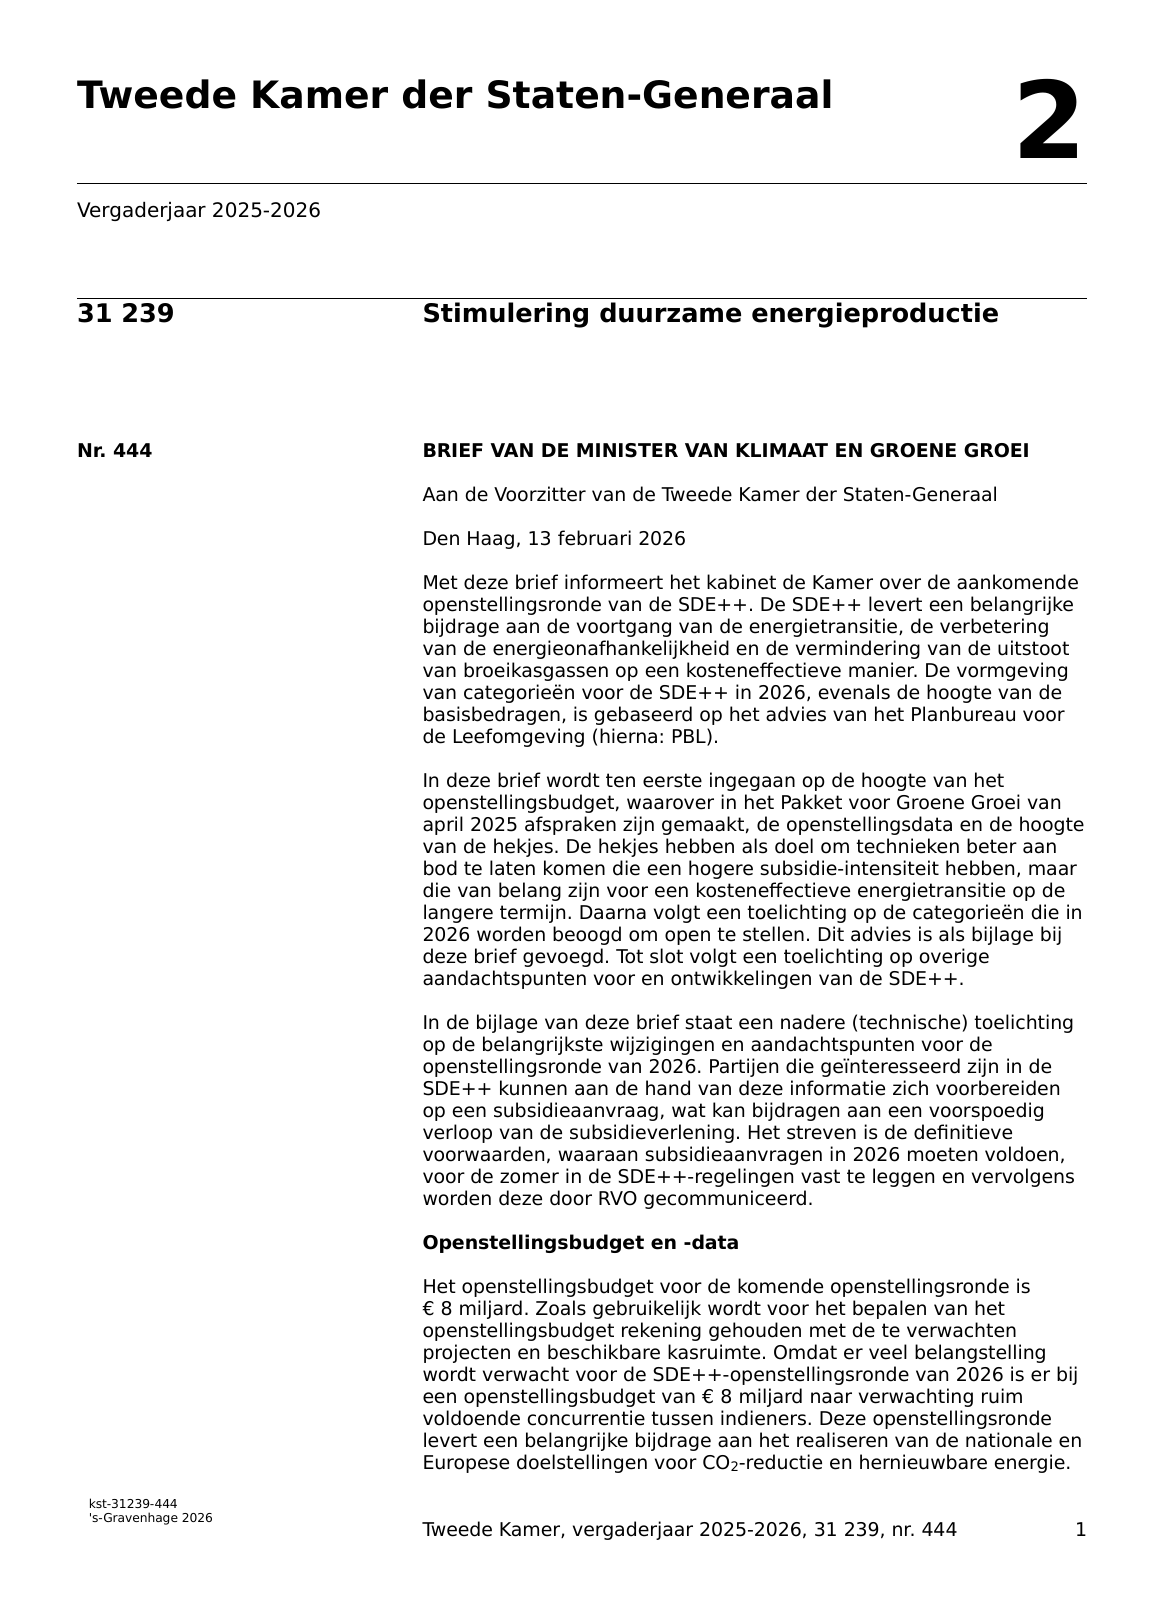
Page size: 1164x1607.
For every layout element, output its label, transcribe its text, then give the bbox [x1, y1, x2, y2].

text Den Haag, 13 februari 2026 [422, 528, 1087, 550]
text 's-Gravenhage 2026 [88, 1511, 323, 1525]
text kst-31239-444 [88, 1497, 323, 1511]
text In deze brief wordt ten eerste ingegaan op de hoogte van het openstellingsbudget, waarover in het Pakket voor Groene Groei van april 2025 afspraken zijn gemaakt, de openstellingsdata en de hoogte van de hekjes. De hekjes hebben als doel om technieken beter aan bod te laten komen die een hogere subsidie-intensiteit hebben, maar die van belang zijn voor een kosteneffectieve energietransitie op de langere termijn. Daarna volgt een toelichting op de categorieën die in 2026 worden beoogd om open te stellen. Dit advies is als bijlage bij deze brief gevoegd. Tot slot volgt een toelichting op overige aandachtspunten voor en ontwikkelingen van de SDE++. [422, 770, 1087, 990]
subtitle 31 239 Stimulering duurzame energieproductie [77, 299, 1087, 329]
text In de bijlage van deze brief staat een nadere (technische) toelichting op de belangrijkste wijzigingen en aandachtspunten voor de openstellingsronde van 2026. Partijen die geïnteresseerd zijn in de SDE++ kunnen aan de hand van deze informatie zich voorbereiden op een subsidieaanvraag, wat kan bijdragen aan een voorspoedig verloop van de subsidieverlening. Het streven is de definitieve voorwaarden, waaraan subsidieaanvragen in 2026 moeten voldoen, voor de zomer in de SDE++-regelingen vast te leggen en vervolgens worden deze door RVO gecommuniceerd. [422, 1012, 1087, 1210]
subtitle Openstellingsbudget en -data [422, 1232, 1087, 1254]
subtitle Nr. 444 BRIEF VAN DE MINISTER VAN KLIMAAT EN GROENE GROEI [77, 440, 1087, 462]
table_header 2 [886, 59, 1087, 183]
table_cell Vergaderjaar 2025-2026 [77, 184, 1087, 298]
text Aan de Voorzitter van de Tweede Kamer der Staten-Generaal [422, 484, 1087, 506]
text Met deze brief informeert het kabinet de Kamer over de aankomende openstellingsronde van de SDE++. De SDE++ levert een belangrijke bijdrage aan de voortgang van de energietransitie, de verbetering van de energieonafhankelijkheid en de vermindering van de uitstoot van broeikasgassen op een kosteneffectieve manier. De vormgeving van categorieën voor de SDE++ in 2026, evenals de hoogte van de basisbedragen, is gebaseerd op het advies van het Planbureau voor de Leefomgeving (hierna: PBL). [422, 572, 1087, 748]
table_header Tweede Kamer der Staten-Generaal [77, 59, 886, 183]
text Het openstellingsbudget voor de komende openstellingsronde is € 8 miljard. Zoals gebruikelijk wordt voor het bepalen van het openstellingsbudget rekening gehouden met de te verwachten projecten en beschikbare kasruimte. Omdat er veel belangstelling wordt verwacht voor de SDE++-openstellingsronde van 2026 is er bij een openstellingsbudget van € 8 miljard naar verwachting ruim voldoende concurrentie tussen indieners. Deze openstellingsronde levert een belangrijke bijdrage aan het realiseren van de nationale en Europese doelstellingen voor CO2-reductie en hernieuwbare energie. [422, 1276, 1087, 1474]
